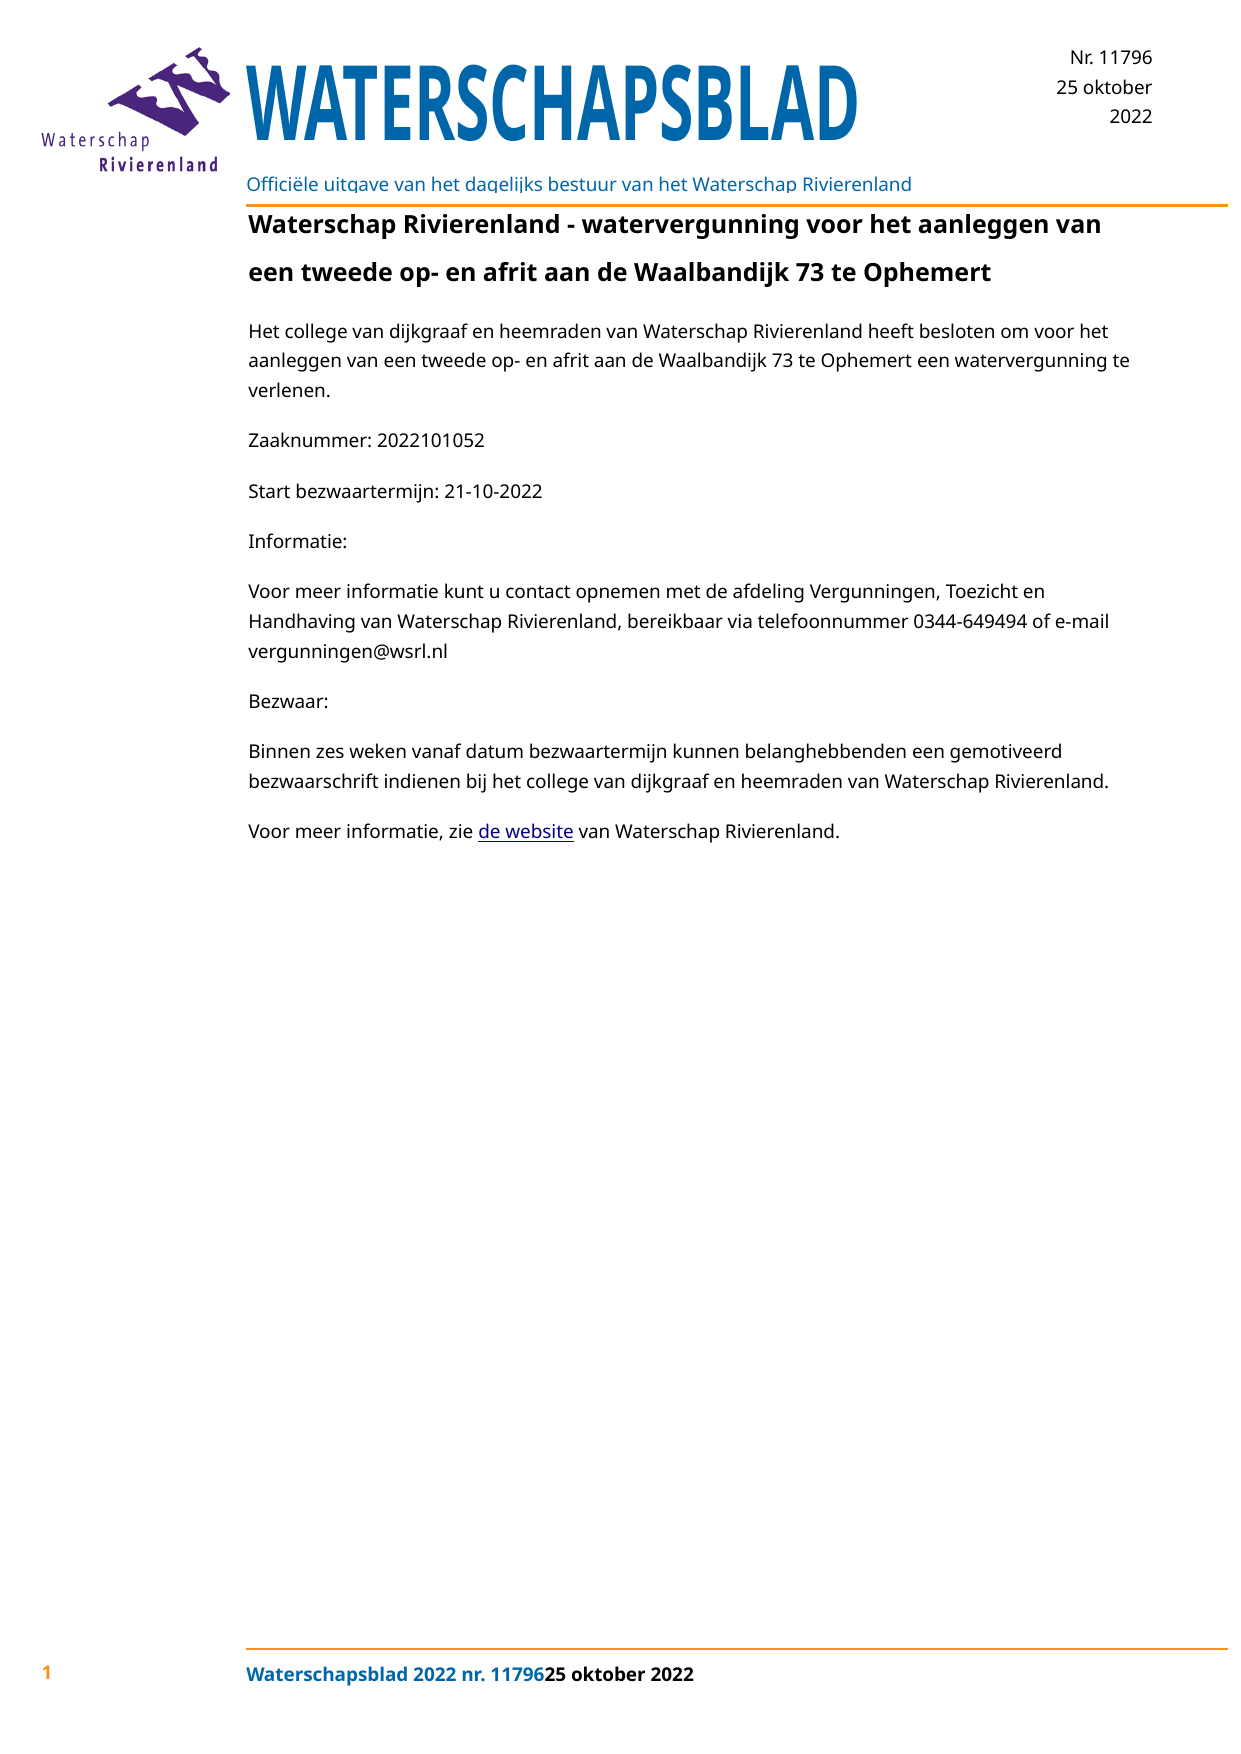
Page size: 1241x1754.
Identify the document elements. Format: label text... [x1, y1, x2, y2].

text Bezwaar: [248, 688, 1152, 714]
text Start bezwaartermijn: 21-10-2022 [248, 478, 1152, 504]
text Voor meer informatie, zie de website van Waterschap Rivierenland. [248, 819, 1152, 844]
text Het college van dijkgraaf en heemraden van Waterschap Rivierenland heeft besloten om voor het aanleggen van een tweede op- en afrit aan de Waalbandijk 73 te Ophemert een watervergunning te verlenen. [248, 318, 1152, 403]
text Voor meer informatie kunt u contact opnemen met de afdeling Vergunningen, Toezicht en Handhaving van Waterschap Rivierenland, bereikbaar via telefoonnummer 0344-649494 of e-mail vergunningen@wsrl.nl [248, 579, 1152, 664]
text Informatie: [248, 528, 1152, 554]
picture [41, 47, 231, 172]
text Binnen zes weken vanaf datum bezwaartermijn kunnen belanghebbenden een gemotiveerd bezwaarschrift indienen bij het college van dijkgraaf en heemraden van Waterschap Rivierenland. [248, 739, 1152, 794]
text Zaaknummer: 2022101052 [248, 427, 1152, 453]
text Waterschap Rivierenland - watervergunning voor het aanleggen van een tweede op- en afrit aan de Waalbandijk 73 te Ophemert [248, 207, 1152, 288]
